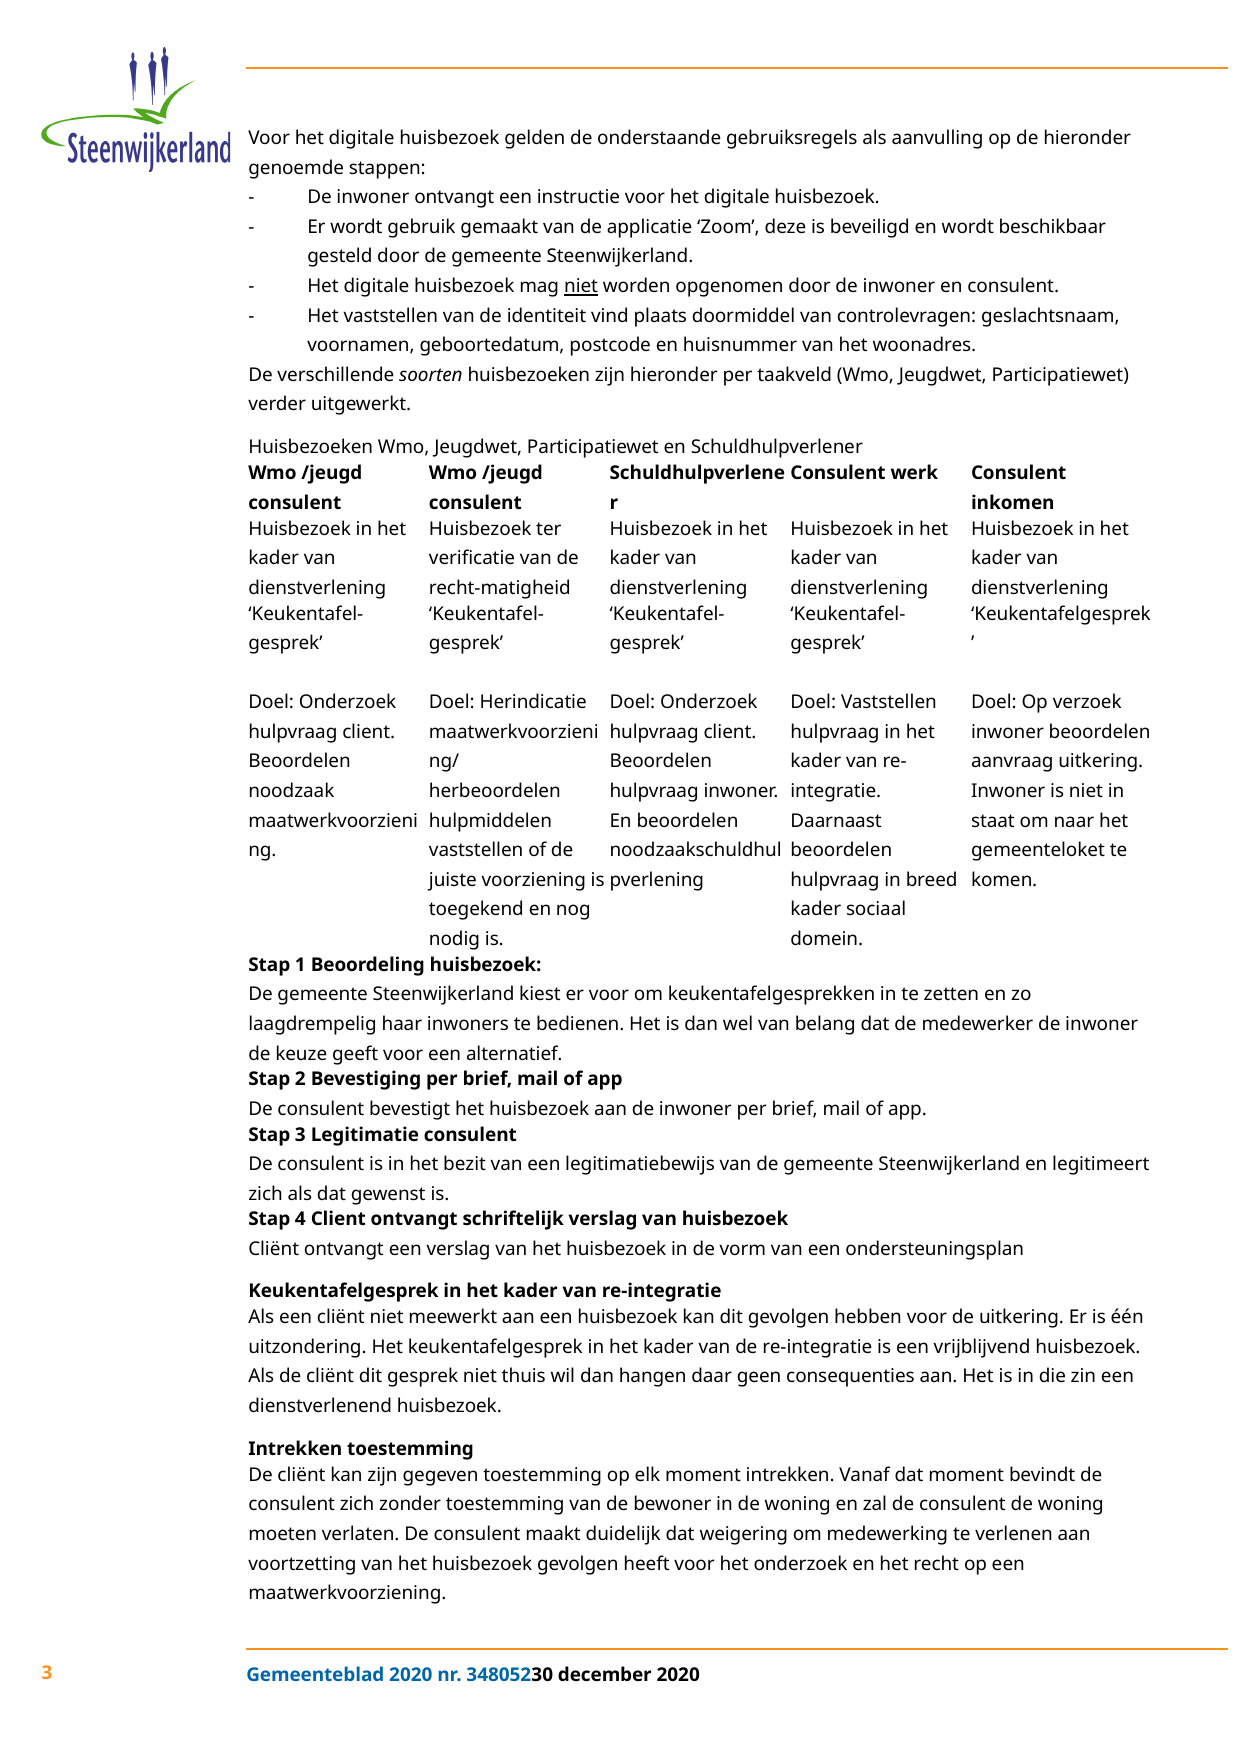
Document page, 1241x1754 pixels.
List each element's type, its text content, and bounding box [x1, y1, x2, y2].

table_cell Stap 1 Beoordeling huisbezoek: De gemeente Steenwijkerland kiest er voor om keukentafelgesprekken in te zetten en zo laagdrempelig haar inwoners te bedienen. Het is dan wel van belang dat de medewerker de inwoner de keuze geeft voor een alternatief. [248, 951, 1152, 1065]
table_header Consulent werk [790, 460, 971, 515]
table_cell Huisbezoek in het kader van dienstverlening [248, 515, 429, 600]
text Intrekken toestemming [248, 1435, 1152, 1461]
text Voor het digitale huisbezoek gelden de onderstaande gebruiksregels als aanvulling op de hieronder genoemde stappen: [248, 124, 1152, 180]
text De cliënt kan zijn gegeven toestemming op elk moment intrekken. Vanaf dat moment bevindt de consulent zich zonder toestemming van de bewoner in de woning en zal de consulent de woning moeten verlaten. De consulent maakt duidelijk dat weigering om medewerking te verlenen aan voortzetting van het huisbezoek gevolgen heeft voor het onderzoek en het recht op een maatwerkvoorziening. [248, 1461, 1152, 1605]
table_header Wmo /jeugd consulent [429, 460, 609, 515]
table_cell Huisbezoek in het kader van dienstverlening [971, 515, 1152, 600]
picture [41, 47, 231, 172]
table_header Schuldhulpverlener [609, 460, 790, 515]
list De inwoner ontvangt een instructie voor het digitale huisbezoek. [248, 183, 1152, 209]
table_cell Stap 2 Bevestiging per brief, mail of app De consulent bevestigt het huisbezoek aan de inwoner per brief, mail of app. [248, 1065, 1152, 1121]
table_cell Huisbezoek in het kader van dienstverlening [609, 515, 790, 600]
text Keukentafelgesprek in het kader van re-integratie [248, 1278, 1152, 1303]
table_cell ‘Keukentafel-gesprek’ Doel: Onderzoek hulpvraag client. Beoordelen noodzaak maatwerkvoorziening. [248, 600, 429, 951]
table_cell ‘Keukentafel-gesprek’ Doel: Vaststellen hulpvraag in het kader van re-integratie. Daarnaast beoordelen hulpvraag in breed kader sociaal domein. [790, 600, 971, 951]
table_cell Stap 3 Legitimatie consulent De consulent is in het bezit van een legitimatiebewijs van de gemeente Steenwijkerland en legitimeert zich als dat gewenst is. [248, 1121, 1152, 1206]
list Het digitale huisbezoek mag niet worden opgenomen door de inwoner en consulent. [248, 272, 1152, 298]
table_cell Huisbezoek ter verificatie van de recht-matigheid [429, 515, 609, 600]
text Als een cliënt niet meewerkt aan een huisbezoek kan dit gevolgen hebben voor de uitkering. Er is één uitzondering. Het keukentafelgesprek in het kader van de re-integratie is een vrijblijvend huisbezoek. Als de cliënt dit gesprek niet thuis wil dan hangen daar geen consequenties aan. Het is in die zin een dienstverlenend huisbezoek. [248, 1303, 1152, 1418]
text Huisbezoeken Wmo, Jeugdwet, Participatiewet en Schuldhulpverlener [248, 434, 1152, 459]
table_cell ‘Keukentafelgesprek’ Doel: Op verzoek inwoner beoordelen aanvraag uitkering. Inwoner is niet in staat om naar het gemeenteloket te komen. [971, 600, 1152, 951]
list Het vaststellen van de identiteit vind plaats doormiddel van controlevragen: geslachtsnaam, voornamen, geboortedatum, postcode en huisnummer van het woonadres. [248, 302, 1152, 357]
table_header Consulent inkomen [971, 460, 1152, 515]
table_cell Huisbezoek in het kader van dienstverlening [790, 515, 971, 600]
table_cell Stap 4 Client ontvangt schriftelijk verslag van huisbezoek Cliënt ontvangt een verslag van het huisbezoek in de vorm van een ondersteuningsplan [248, 1206, 1152, 1261]
table_cell ‘Keukentafel-gesprek’ Doel: Herindicatie maatwerkvoorziening/ herbeoordelen hulpmiddelen vaststellen of de juiste voorziening is toegekend en nog nodig is. [429, 600, 609, 951]
text De verschillende soorten huisbezoeken zijn hieronder per taakveld (Wmo, Jeugdwet, Participatiewet) verder uitgewerkt. [248, 361, 1152, 416]
list Er wordt gebruik gemaakt van de applicatie ‘Zoom’, deze is beveiligd en wordt beschikbaar gesteld door de gemeente Steenwijkerland. [248, 213, 1152, 268]
table_header Wmo /jeugd consulent [248, 460, 429, 515]
table_cell ‘Keukentafel-gesprek’ Doel: Onderzoek hulpvraag client. Beoordelen hulpvraag inwoner. En beoordelen noodzaakschuldhulpverlening [609, 600, 790, 951]
